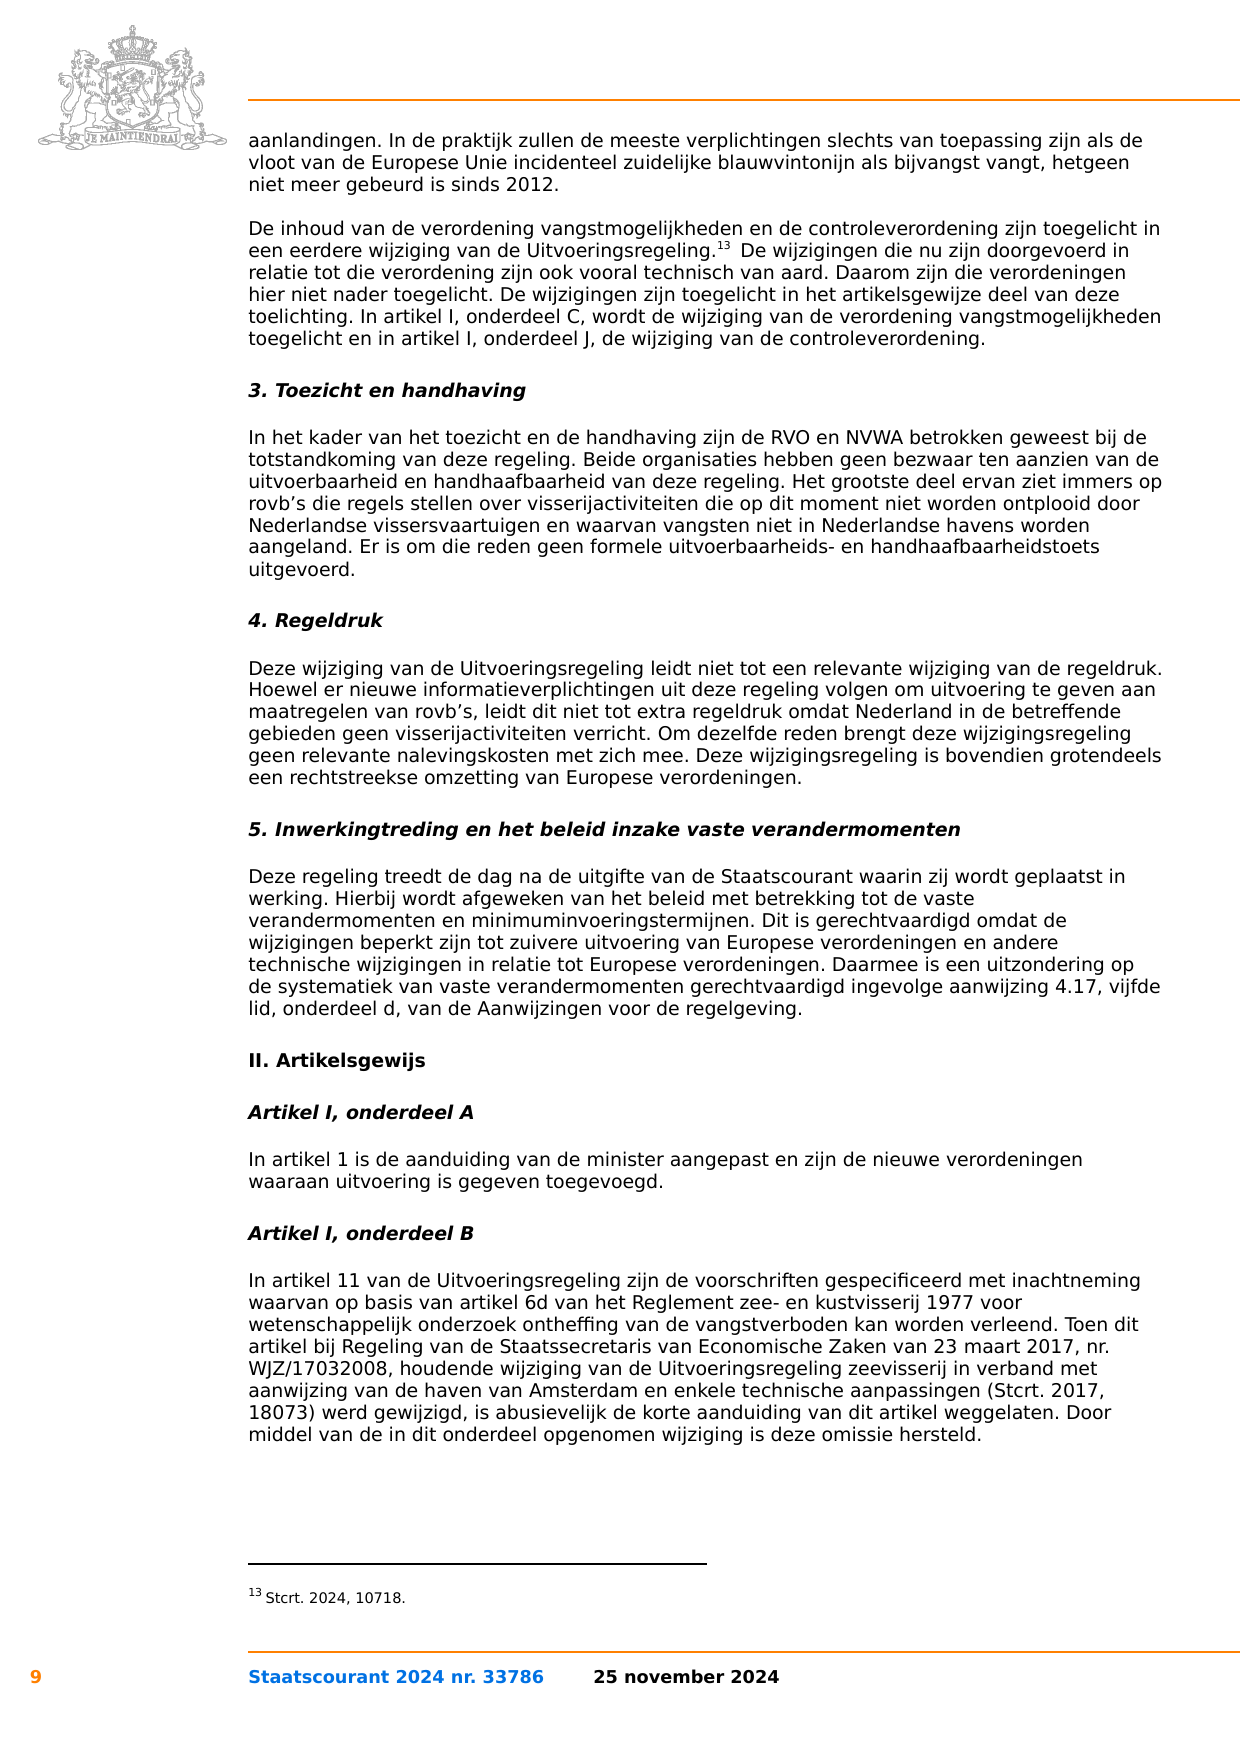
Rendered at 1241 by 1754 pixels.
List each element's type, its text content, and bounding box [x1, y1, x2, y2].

text In artikel 1 is de aanduiding van de minister aangepast en zijn de nieuwe verordeningen waaraan uitvoering is gegeven toegevoegd. [248, 1149, 1163, 1193]
text In het kader van het toezicht en de handhaving zijn de RVO en NVWA betrokken geweest bij de totstandkoming van deze regeling. Beide organisaties hebben geen bezwaar ten aanzien van de uitvoerbaarheid en handhaafbaarheid van deze regeling. Het grootste deel ervan ziet immers op rovb’s die regels stellen over visserijactiviteiten die op dit moment niet worden ontplooid door Nederlandse vissersvaartuigen en waarvan vangsten niet in Nederlandse havens worden aangeland. Er is om die reden geen formele uitvoerbaarheids- en handhaafbaarheidstoets uitgevoerd. [248, 427, 1163, 580]
subtitle II. Artikelsgewijs [248, 1050, 1163, 1072]
subtitle Artikel I, onderdeel B [248, 1223, 1163, 1245]
text De inhoud van de verordening vangstmogelijkheden en de controleverordening zijn toegelicht in een eerdere wijziging van de Uitvoeringsregeling. De wijzigingen die nu zijn doorgevoerd in relatie tot die verordening zijn ook vooral technisch van aard. Daarom zijn die verordeningen hier niet nader toegelicht. De wijzigingen zijn toegelicht in het artikelsgewijze deel van deze toelichting. In artikel I, onderdeel C, wordt de wijziging van de verordening vangstmogelijkheden toegelicht en in artikel I, onderdeel J, de wijziging van de controleverordening. [248, 218, 1163, 349]
text Deze regeling treedt de dag na de uitgifte van de Staatscourant waarin zij wordt geplaatst in werking. Hierbij wordt afgeweken van het beleid met betrekking tot de vaste verandermomenten en minimuminvoeringstermijnen. Dit is gerechtvaardigd omdat de wijzigingen beperkt zijn tot zuivere uitvoering van Europese verordeningen en andere technische wijzigingen in relatie tot Europese verordeningen. Daarmee is een uitzondering op de systematiek van vaste verandermomenten gerechtvaardigd ingevolge aanwijzing 4.17, vijfde lid, onderdeel d, van de Aanwijzingen voor de regelgeving. [248, 866, 1163, 1020]
text Stcrt. 2024, 10718. [248, 1586, 1163, 1608]
subtitle 5. Inwerkingtreding en het beleid inzake vaste verandermomenten [248, 819, 1163, 841]
subtitle 4. Regeldruk [248, 610, 1163, 632]
text aanlandingen. In de praktijk zullen de meeste verplichtingen slechts van toepassing zijn als de vloot van de Europese Unie incidenteel zuidelijke blauwvintonijn als bijvangst vangt, hetgeen niet meer gebeurd is sinds 2012. [248, 130, 1163, 196]
picture [38, 25, 227, 150]
subtitle 3. Toezicht en handhaving [248, 379, 1163, 402]
text In artikel 11 van de Uitvoeringsregeling zijn de voorschriften gespecificeerd met inachtneming waarvan op basis van artikel 6d van het Reglement zee- en kustvisserij 1977 voor wetenschappelijk onderzoek ontheffing van de vangstverboden kan worden verleend. Toen dit artikel bij Regeling van de Staatssecretaris van Economische Zaken van 23 maart 2017, nr. WJZ/17032008, houdende wijziging van de Uitvoeringsregeling zeevisserij in verband met aanwijzing van de haven van Amsterdam en enkele technische aanpassingen (Stcrt. 2017, 18073) werd gewijzigd, is abusievelijk de korte aanduiding van dit artikel weggelaten. Door middel van de in dit onderdeel opgenomen wijziging is deze omissie hersteld. [248, 1270, 1163, 1446]
text Deze wijziging van de Uitvoeringsregeling leidt niet tot een relevante wijziging van de regeldruk. Hoewel er nieuwe informatieverplichtingen uit deze regeling volgen om uitvoering te geven aan maatregelen van rovb’s, leidt dit niet tot extra regeldruk omdat Nederland in de betreffende gebieden geen visserijactiviteiten verricht. Om dezelfde reden brengt deze wijzigingsregeling geen relevante nalevingskosten met zich mee. Deze wijzigingsregeling is bovendien grotendeels een rechtstreekse omzetting van Europese verordeningen. [248, 657, 1163, 789]
subtitle Artikel I, onderdeel A [248, 1102, 1163, 1124]
